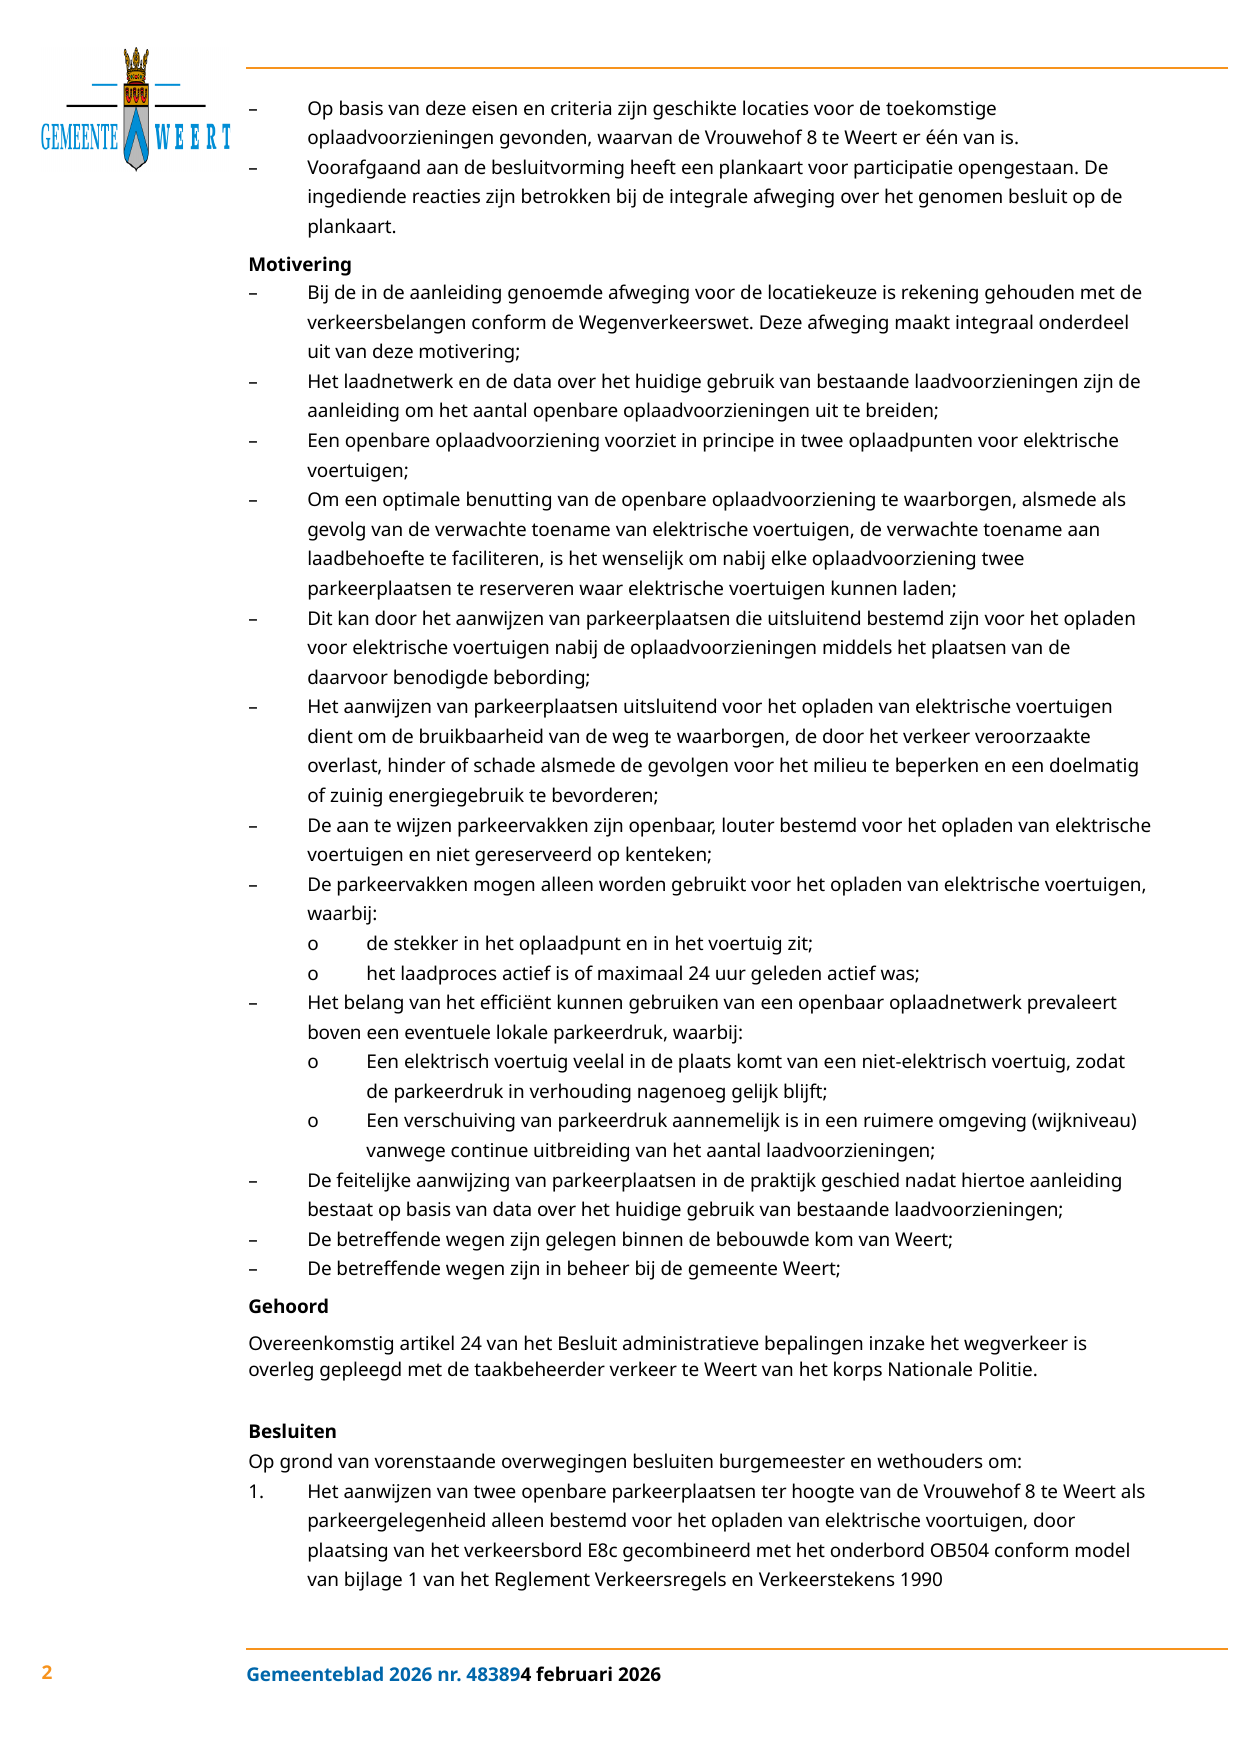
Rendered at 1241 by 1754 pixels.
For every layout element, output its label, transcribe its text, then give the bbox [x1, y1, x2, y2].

list Het aanwijzen van parkeerplaatsen uitsluitend voor het opladen van elektrische voertuigen dient om de bruikbaarheid van de weg te waarborgen, de door het verkeer veroorzaakte overlast, hinder of schade alsmede de gevolgen voor het milieu te beperken en een doelmatig of zuinig energiegebruik te bevorderen; [248, 693, 1152, 808]
list Dit kan door het aanwijzen van parkeerplaatsen die uitsluitend bestemd zijn voor het opladen voor elektrische voertuigen nabij de oplaadvoorzieningen middels het plaatsen van de daarvoor benodigde bebording; [248, 605, 1152, 690]
text Gehoord [248, 1293, 1152, 1319]
list Een openbare oplaadvoorziening voorziet in principe in twee oplaadpunten voor elektrische voertuigen; [248, 427, 1152, 483]
list Een verschuiving van parkeerdruk aannemelijk is in een ruimere omgeving (wijkniveau) vanwege continue uitbreiding van het aantal laadvoorzieningen; [307, 1108, 1152, 1163]
list Het laadnetwerk en de data over het huidige gebruik van bestaande laadvoorzieningen zijn de aanleiding om het aantal openbare oplaadvoorzieningen uit te breiden; [248, 368, 1152, 423]
list het laadproces actief is of maximaal 24 uur geleden actief was; [307, 960, 1152, 986]
list De feitelijke aanwijzing van parkeerplaatsen in de praktijk geschied nadat hiertoe aanleiding bestaat op basis van data over het huidige gebruik van bestaande laadvoorzieningen; [248, 1167, 1152, 1222]
list De betreffende wegen zijn in beheer bij de gemeente Weert; [248, 1256, 1152, 1281]
text Overeenkomstig artikel 24 van het Besluit administratieve bepalingen inzake het wegverkeer is overleg gepleegd met de taakbeheerder verkeer te Weert van het korps Nationale Politie. [248, 1330, 1152, 1382]
list Op basis van deze eisen en criteria zijn geschikte locaties voor de toekomstige oplaadvoorzieningen gevonden, waarvan de Vrouwehof 8 te Weert er één van is. [248, 95, 1152, 150]
text Op grond van vorenstaande overwegingen besluiten burgemeester en wethouders om: [248, 1448, 1152, 1474]
list de stekker in het oplaadpunt en in het voertuig zit; [307, 930, 1152, 956]
list De betreffende wegen zijn gelegen binnen de bebouwde kom van Weert; [248, 1226, 1152, 1252]
text Besluiten [248, 1419, 1152, 1444]
list Een elektrisch voertuig veelal in de plaats komt van een niet-elektrisch voertuig, zodat de parkeerdruk in verhouding nagenoeg gelijk blijft; [307, 1048, 1152, 1104]
list Voorafgaand aan de besluitvorming heeft een plankaart voor participatie opengestaan. De ingediende reacties zijn betrokken bij de integrale afweging over het genomen besluit op de plankaart. [248, 154, 1152, 239]
picture [41, 47, 231, 172]
list De parkeervakken mogen alleen worden gebruikt voor het opladen van elektrische voertuigen, waarbij: [248, 871, 1152, 926]
list Het belang van het efficiënt kunnen gebruiken van een openbaar oplaadnetwerk prevaleert boven een eventuele lokale parkeerdruk, waarbij: [248, 989, 1152, 1045]
list De aan te wijzen parkeervakken zijn openbaar, louter bestemd voor het opladen van elektrische voertuigen en niet gereserveerd op kenteken; [248, 812, 1152, 867]
list Het aanwijzen van twee openbare parkeerplaatsen ter hoogte van de Vrouwehof 8 te Weert als parkeergelegenheid alleen bestemd voor het opladen van elektrische voortuigen, door plaatsing van het verkeersbord E8c gecombineerd met het onderbord OB504 conform model van bijlage 1 van het Reglement Verkeersregels en Verkeerstekens 1990 [248, 1478, 1152, 1592]
text Motivering [248, 251, 1152, 277]
list Bij de in de aanleiding genoemde afweging voor de locatiekeuze is rekening gehouden met de verkeersbelangen conform de Wegenverkeerswet. Deze afweging maakt integraal onderdeel uit van deze motivering; [248, 279, 1152, 364]
list Om een optimale benutting van de openbare oplaadvoorziening te waarborgen, alsmede als gevolg van de verwachte toename van elektrische voertuigen, de verwachte toename aan laadbehoefte te faciliteren, is het wenselijk om nabij elke oplaadvoorziening twee parkeerplaatsen te reserveren waar elektrische voertuigen kunnen laden; [248, 486, 1152, 601]
